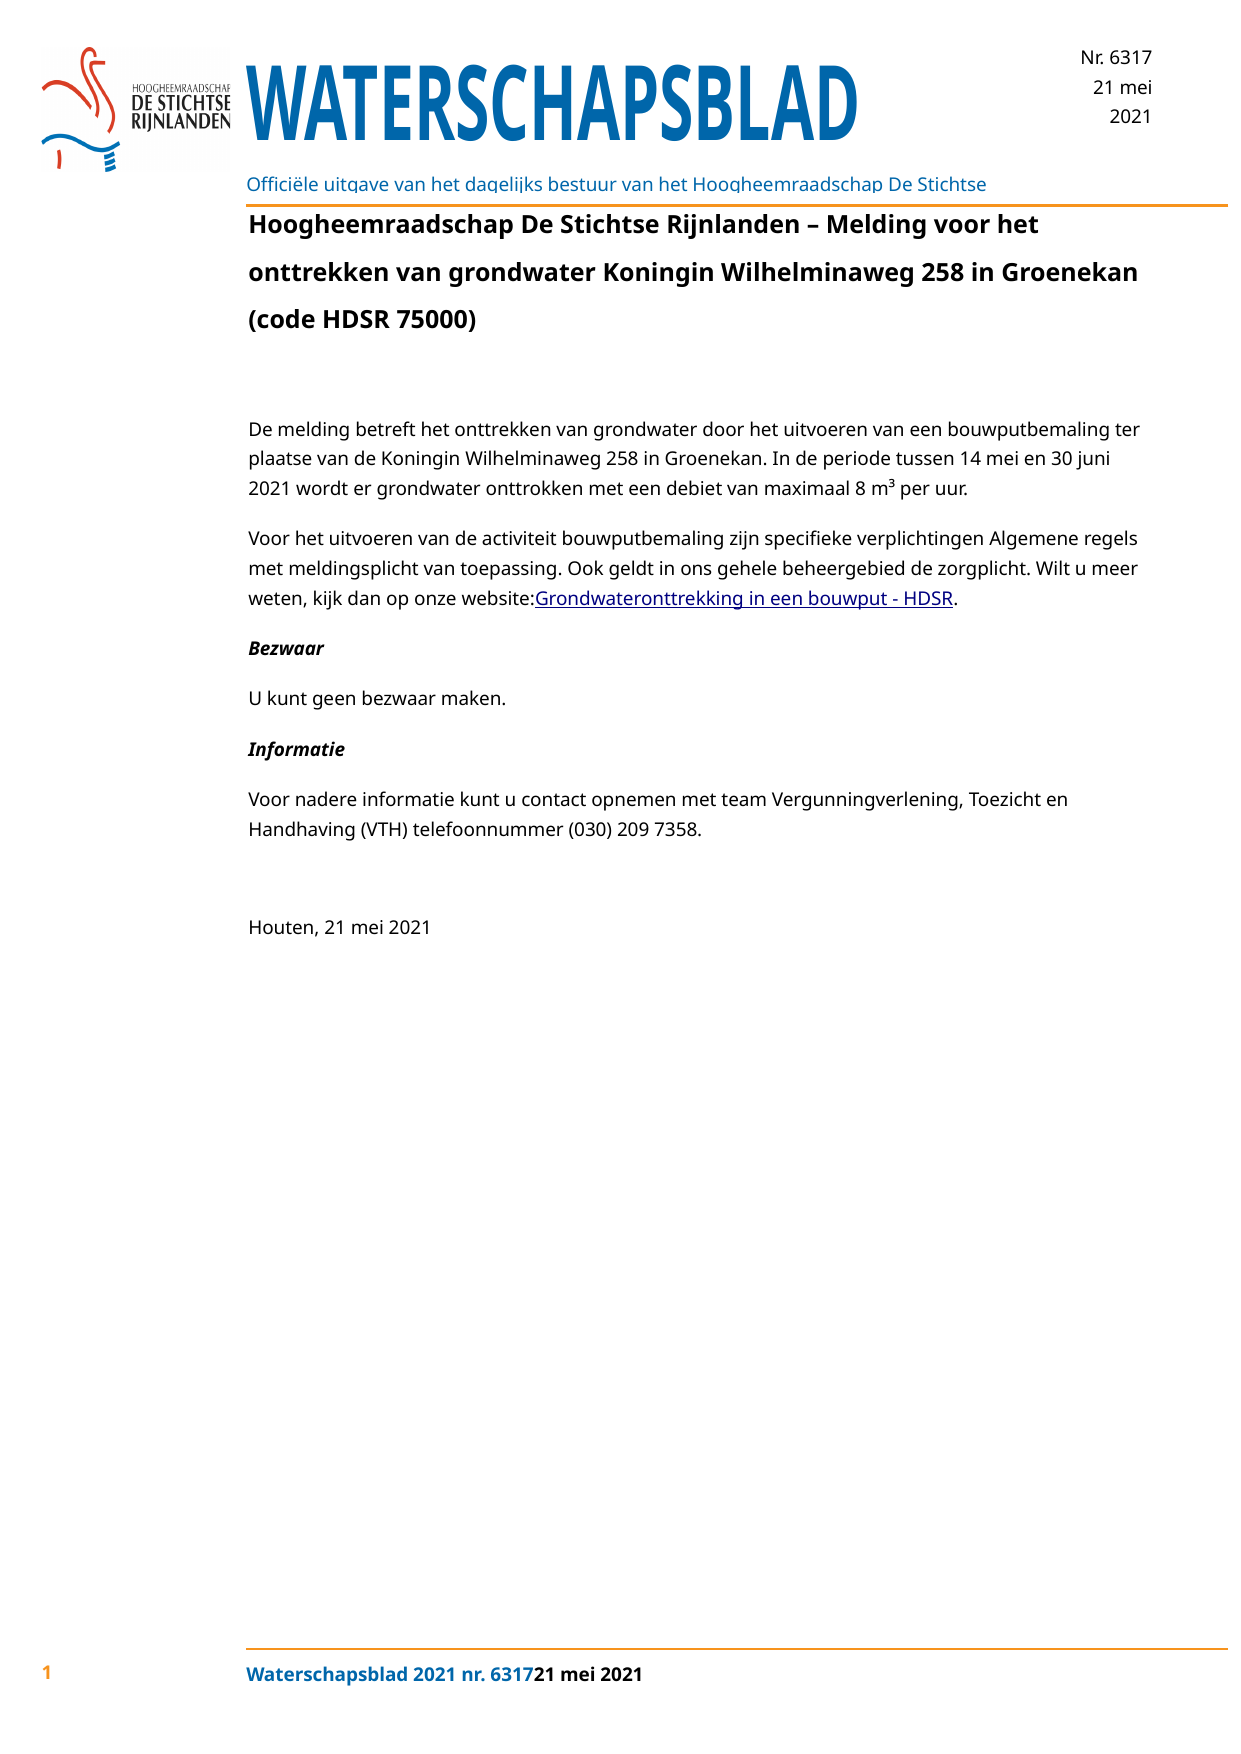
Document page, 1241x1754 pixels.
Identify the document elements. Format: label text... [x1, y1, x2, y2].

text U kunt geen bezwaar maken. [248, 686, 1152, 711]
text Houten, 21 mei 2021 [248, 914, 1152, 940]
picture [41, 47, 231, 172]
text Hoogheemraadschap De Stichtse Rijnlanden – Melding voor het onttrekken van grondwater Koningin Wilhelminaweg 258 in Groenekan (code HDSR 75000) [248, 207, 1152, 336]
text Bezwaar [248, 635, 1152, 661]
text Voor het uitvoeren van de activiteit bouwputbemaling zijn specifieke verplichtingen Algemene regels met meldingsplicht van toepassing. Ook geldt in ons gehele beheergebied de zorgplicht. Wilt u meer weten, kijk dan op onze website:Grondwateronttrekking in een bouwput - HDSR. [248, 526, 1152, 610]
text De melding betreft het onttrekken van grondwater door het uitvoeren van een bouwputbemaling ter plaatse van de Koningin Wilhelminaweg 258 in Groenekan. In de periode tussen 14 mei en 30 juni 2021 wordt er grondwater onttrokken met een debiet van maximaal 8 m³ per uur. [248, 416, 1152, 501]
text Voor nadere informatie kunt u contact opnemen met team Vergunningverlening, Toezicht en Handhaving (VTH) telefoonnummer (030) 209 7358. [248, 786, 1152, 842]
text Informatie [248, 736, 1152, 762]
